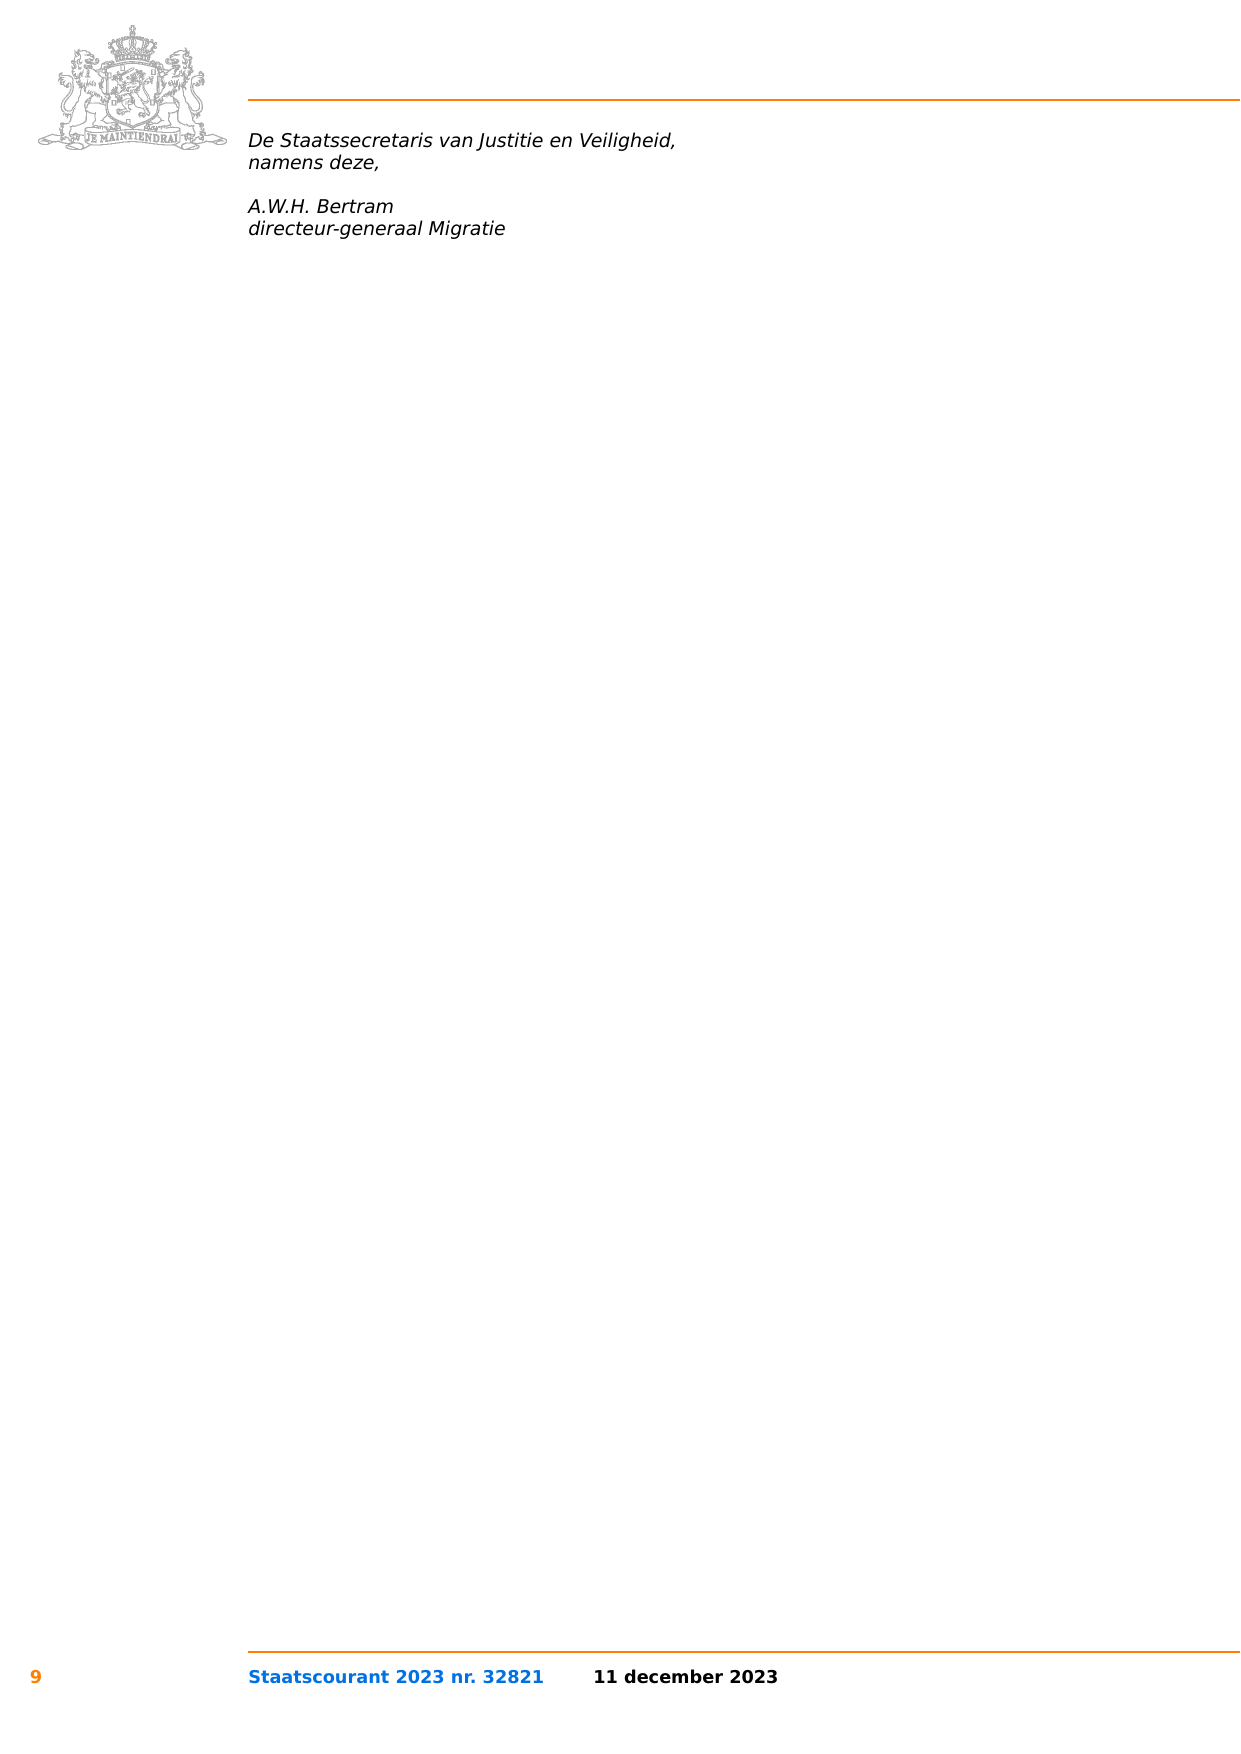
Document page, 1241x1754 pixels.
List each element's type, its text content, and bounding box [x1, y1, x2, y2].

text De Staatssecretaris van Justitie en Veiligheid, namens deze, A.W.H. Bertram directeur-generaal Migratie [248, 130, 1163, 240]
picture [38, 25, 227, 150]
